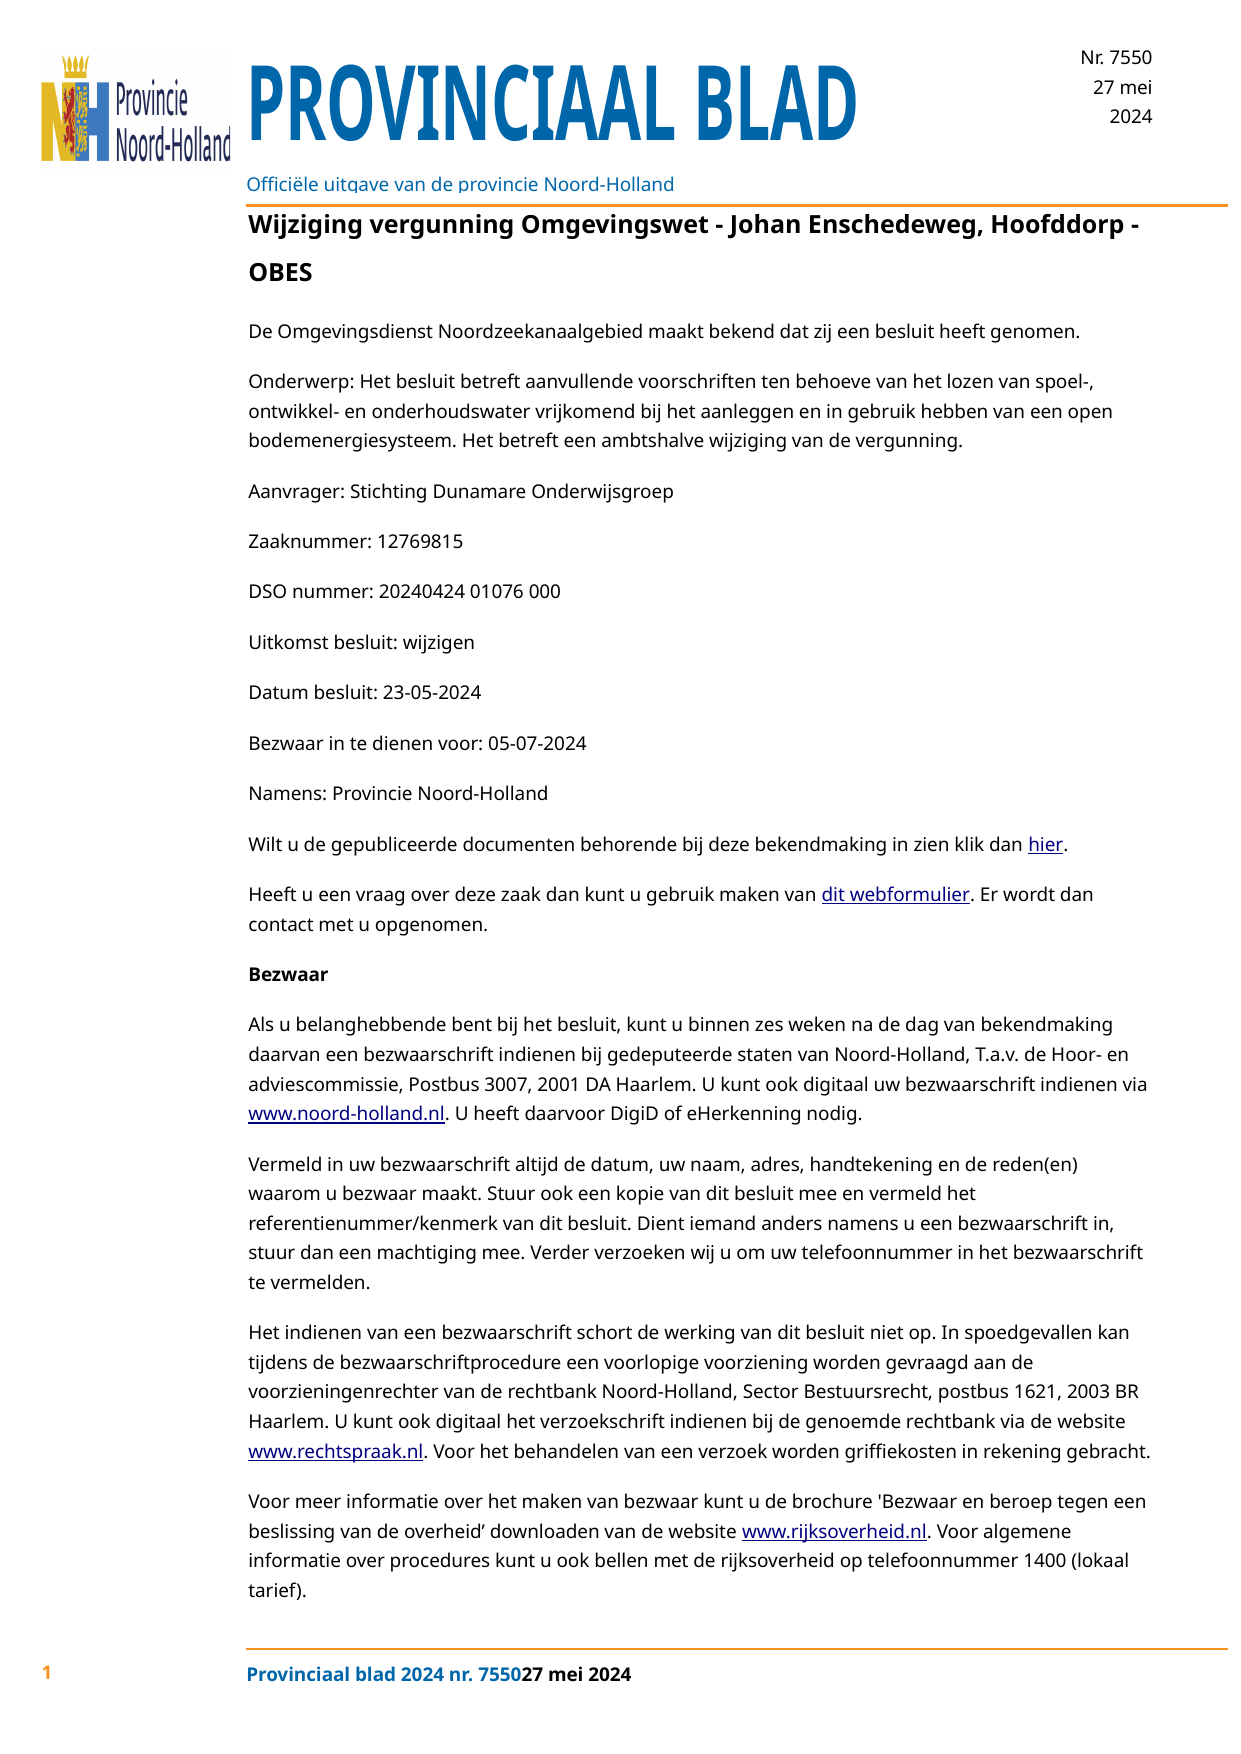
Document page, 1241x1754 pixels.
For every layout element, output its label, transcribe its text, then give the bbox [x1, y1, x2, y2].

text Het indienen van een bezwaarschrift schort de werking van dit besluit niet op. In spoedgevallen kan tijdens de bezwaarschriftprocedure een voorlopige voorziening worden gevraagd aan de voorzieningenrechter van de rechtbank Noord-Holland, Sector Bestuursrecht, postbus 1621, 2003 BR Haarlem. U kunt ook digitaal het verzoekschrift indienen bij de genoemde rechtbank via de website www.rechtspraak.nl. Voor het behandelen van een verzoek worden griffiekosten in rekening gebracht. [248, 1319, 1152, 1464]
text Uitkomst besluit: wijzigen [248, 629, 1152, 655]
text Heeft u een vraag over deze zaak dan kunt u gebruik maken van dit webformulier. Er wordt dan contact met u opgenomen. [248, 881, 1152, 937]
text Zaaknummer: 12769815 [248, 528, 1152, 554]
text Voor meer informatie over het maken van bezwaar kunt u de brochure 'Bezwaar en beroep tegen een beslissing van de overheid’ downloaden van de website www.rijksoverheid.nl. Voor algemene informatie over procedures kunt u ook bellen met de rijksoverheid op telefoonnummer 1400 (lokaal tarief). [248, 1488, 1152, 1603]
text Datum besluit: 23-05-2024 [248, 679, 1152, 705]
text Wilt u de gepubliceerde documenten behorende bij deze bekendmaking in zien klik dan hier. [248, 831, 1152, 857]
picture [41, 47, 231, 172]
text Als u belanghebbende bent bij het besluit, kunt u binnen zes weken na de dag van bekendmaking daarvan een bezwaarschrift indienen bij gedeputeerde staten van Noord-Holland, T.a.v. de Hoor- en adviescommissie, Postbus 3007, 2001 DA Haarlem. U kunt ook digitaal uw bezwaarschrift indienen via www.noord-holland.nl. U heeft daarvoor DigiD of eHerkenning nodig. [248, 1012, 1152, 1126]
text Bezwaar [248, 961, 1152, 987]
text DSO nummer: 20240424 01076 000 [248, 579, 1152, 604]
text De Omgevingsdienst Noordzeekanaalgebied maakt bekend dat zij een besluit heeft genomen. [248, 318, 1152, 344]
text Wijziging vergunning Omgevingswet - Johan Enschedeweg, Hoofddorp - OBES [248, 207, 1152, 288]
text Onderwerp: Het besluit betreft aanvullende voorschriften ten behoeve van het lozen van spoel-, ontwikkel- en onderhoudswater vrijkomend bij het aanleggen en in gebruik hebben van een open bodemenergiesysteem. Het betreft een ambtshalve wijziging van de vergunning. [248, 368, 1152, 453]
text Aanvrager: Stichting Dunamare Onderwijsgroep [248, 478, 1152, 504]
text Bezwaar in te dienen voor: 05-07-2024 [248, 730, 1152, 756]
text Namens: Provincie Noord-Holland [248, 780, 1152, 806]
text Vermeld in uw bezwaarschrift altijd de datum, uw naam, adres, handtekening en de reden(en) waarom u bezwaar maakt. Stuur ook een kopie van dit besluit mee en vermeld het referentienummer/kenmerk van dit besluit. Dient iemand anders namens u een bezwaarschrift in, stuur dan een machtiging mee. Verder verzoeken wij u om uw telefoonnummer in het bezwaarschrift te vermelden. [248, 1151, 1152, 1295]
